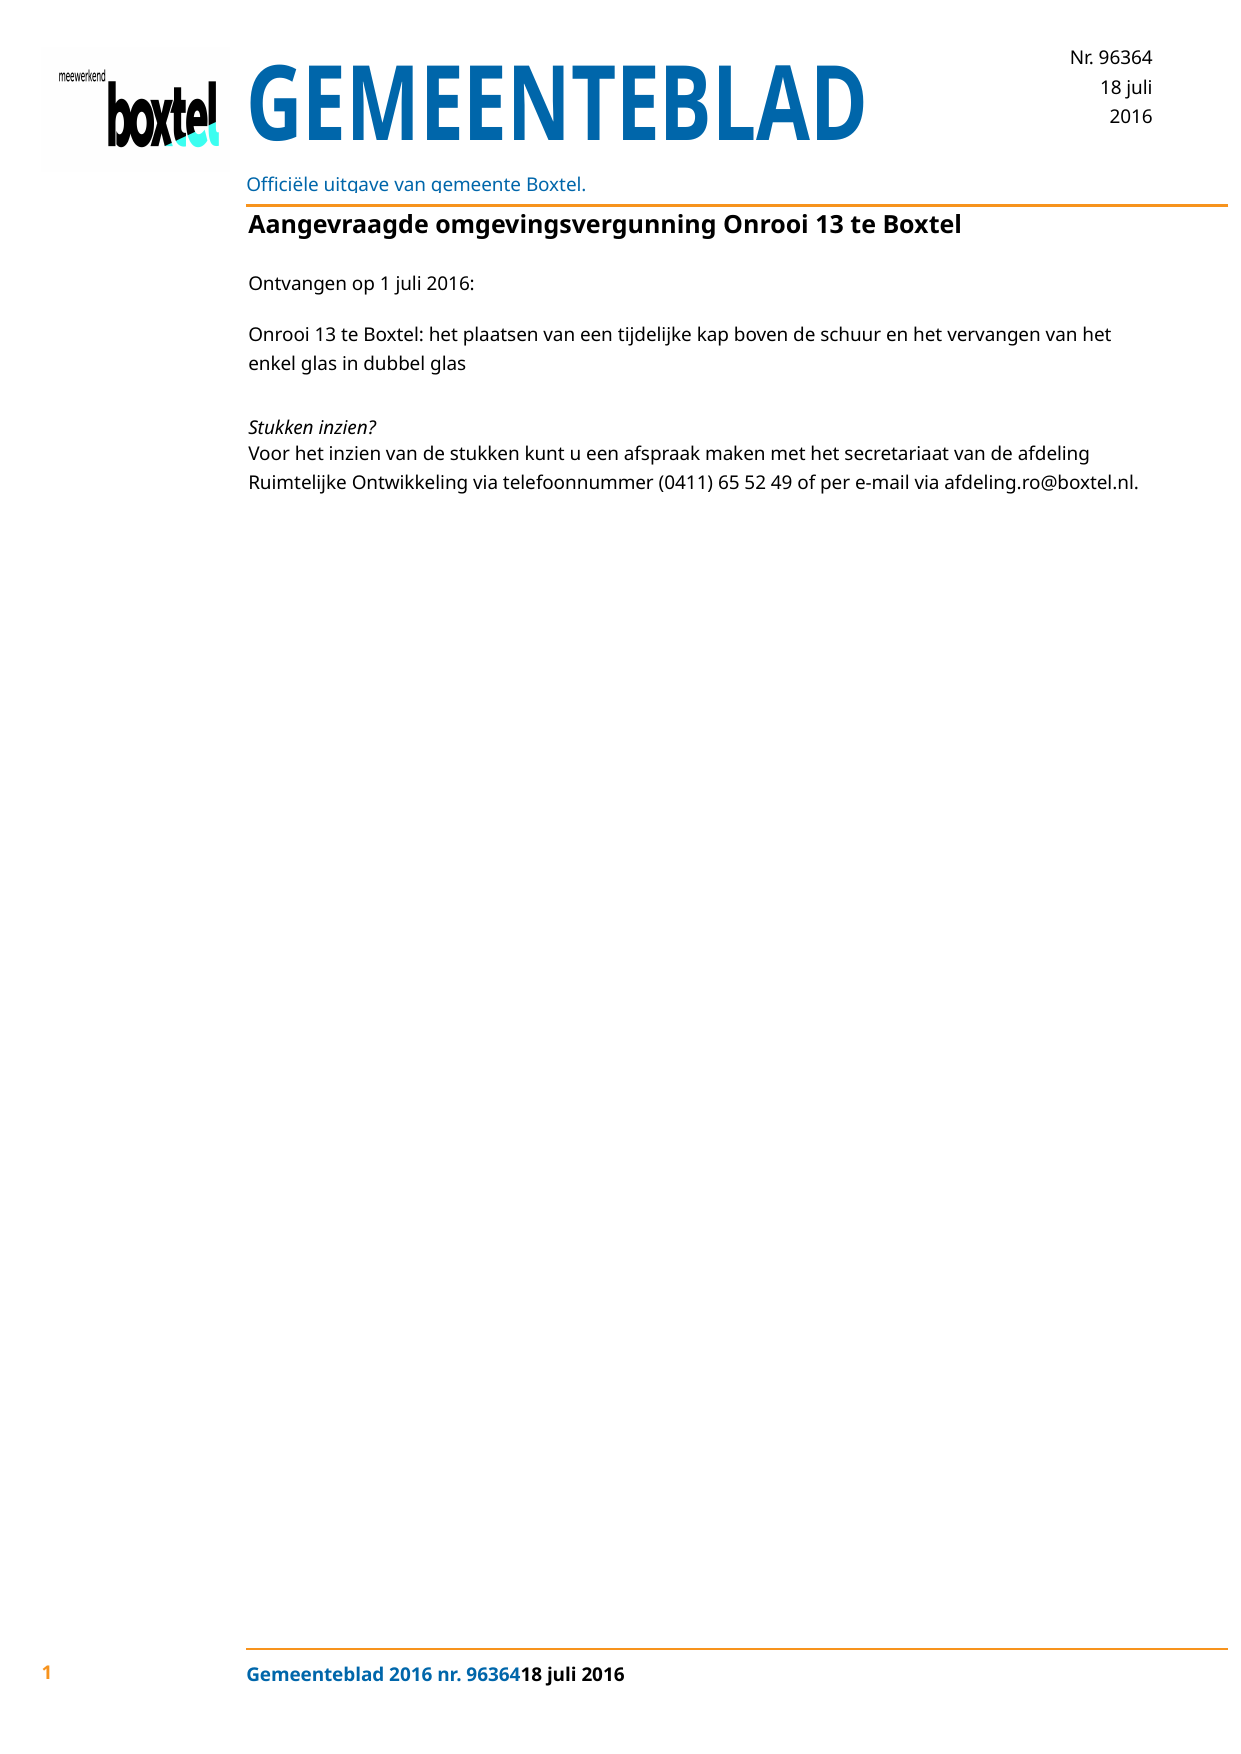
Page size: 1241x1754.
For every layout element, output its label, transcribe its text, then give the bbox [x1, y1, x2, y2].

text Aangevraagde omgevingsvergunning Onrooi 13 te Boxtel [248, 207, 1152, 241]
text Ontvangen op 1 juli 2016: [248, 270, 1152, 296]
picture [41, 47, 231, 172]
text Stukken inzien? [248, 414, 1152, 440]
text Voor het inzien van de stukken kunt u een afspraak maken met het secretariaat van de afdeling Ruimtelijke Ontwikkeling via telefoonnummer (0411) 65 52 49 of per e-mail via afdeling.ro@boxtel.nl. [248, 440, 1152, 495]
text Onrooi 13 te Boxtel: het plaatsen van een tijdelijke kap boven de schuur en het vervangen van het enkel glas in dubbel glas [248, 321, 1152, 376]
